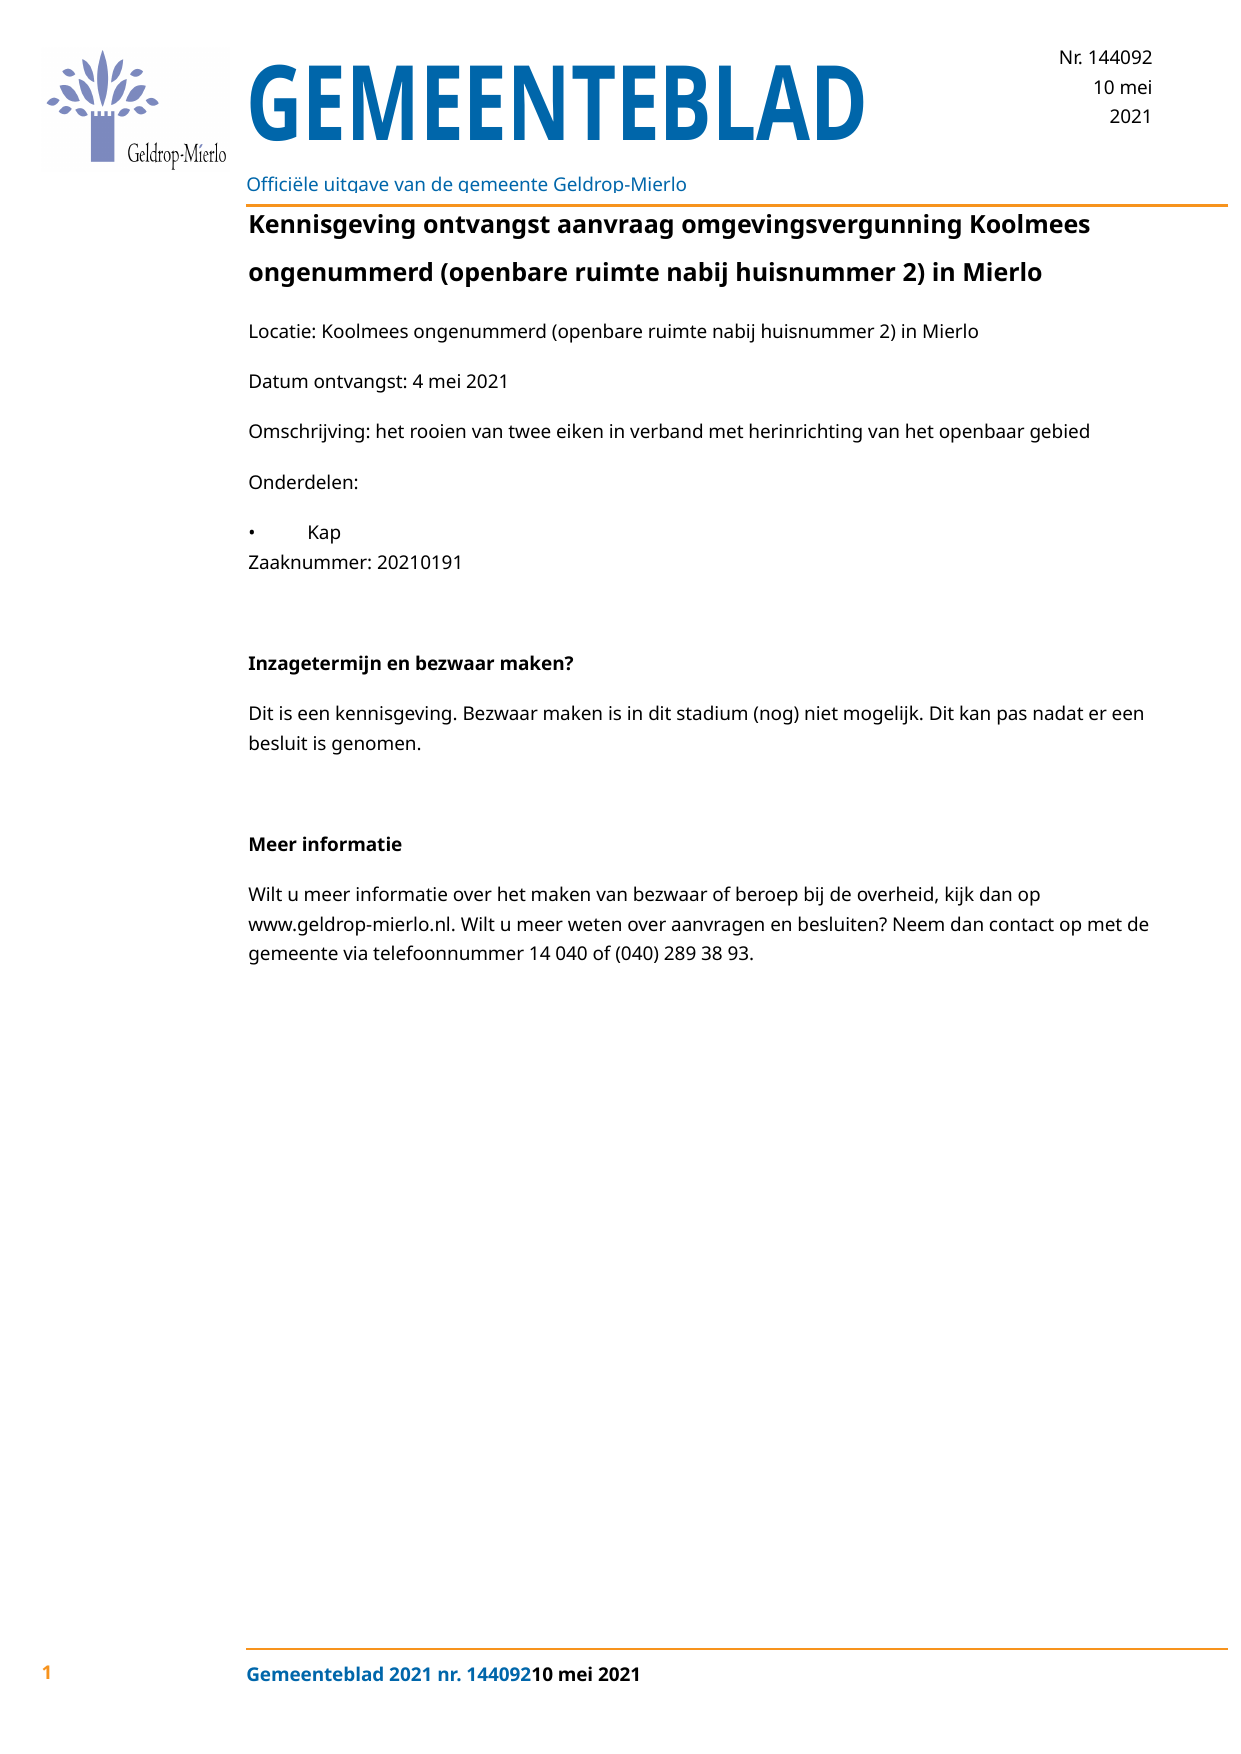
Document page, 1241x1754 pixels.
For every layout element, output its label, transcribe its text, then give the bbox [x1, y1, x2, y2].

picture [41, 47, 231, 172]
text Zaaknummer: 20210191 [248, 549, 1152, 575]
text Onderdelen: [248, 469, 1152, 495]
text Dit is een kennisgeving. Bezwaar maken is in dit stadium (nog) niet mogelijk. Dit kan pas nadat er een besluit is genomen. [248, 700, 1152, 756]
text Locatie: Koolmees ongenummerd (openbare ruimte nabij huisnummer 2) in Mierlo [248, 318, 1152, 344]
text Omschrijving: het rooien van twee eiken in verband met herinrichting van het openbaar gebied [248, 419, 1152, 444]
text Datum ontvangst: 4 mei 2021 [248, 368, 1152, 394]
text Wilt u meer informatie over het maken van bezwaar of beroep bij de overheid, kijk dan op www.geldrop-mierlo.nl. Wilt u meer weten over aanvragen en besluiten? Neem dan contact op met de gemeente via telefoonnummer 14 040 of (040) 289 38 93. [248, 881, 1152, 966]
text Meer informatie [248, 831, 1152, 857]
text Inzagetermijn en bezwaar maken? [248, 650, 1152, 676]
text Kennisgeving ontvangst aanvraag omgevingsvergunning Koolmees ongenummerd (openbare ruimte nabij huisnummer 2) in Mierlo [248, 207, 1152, 288]
list Kap [248, 519, 1152, 545]
